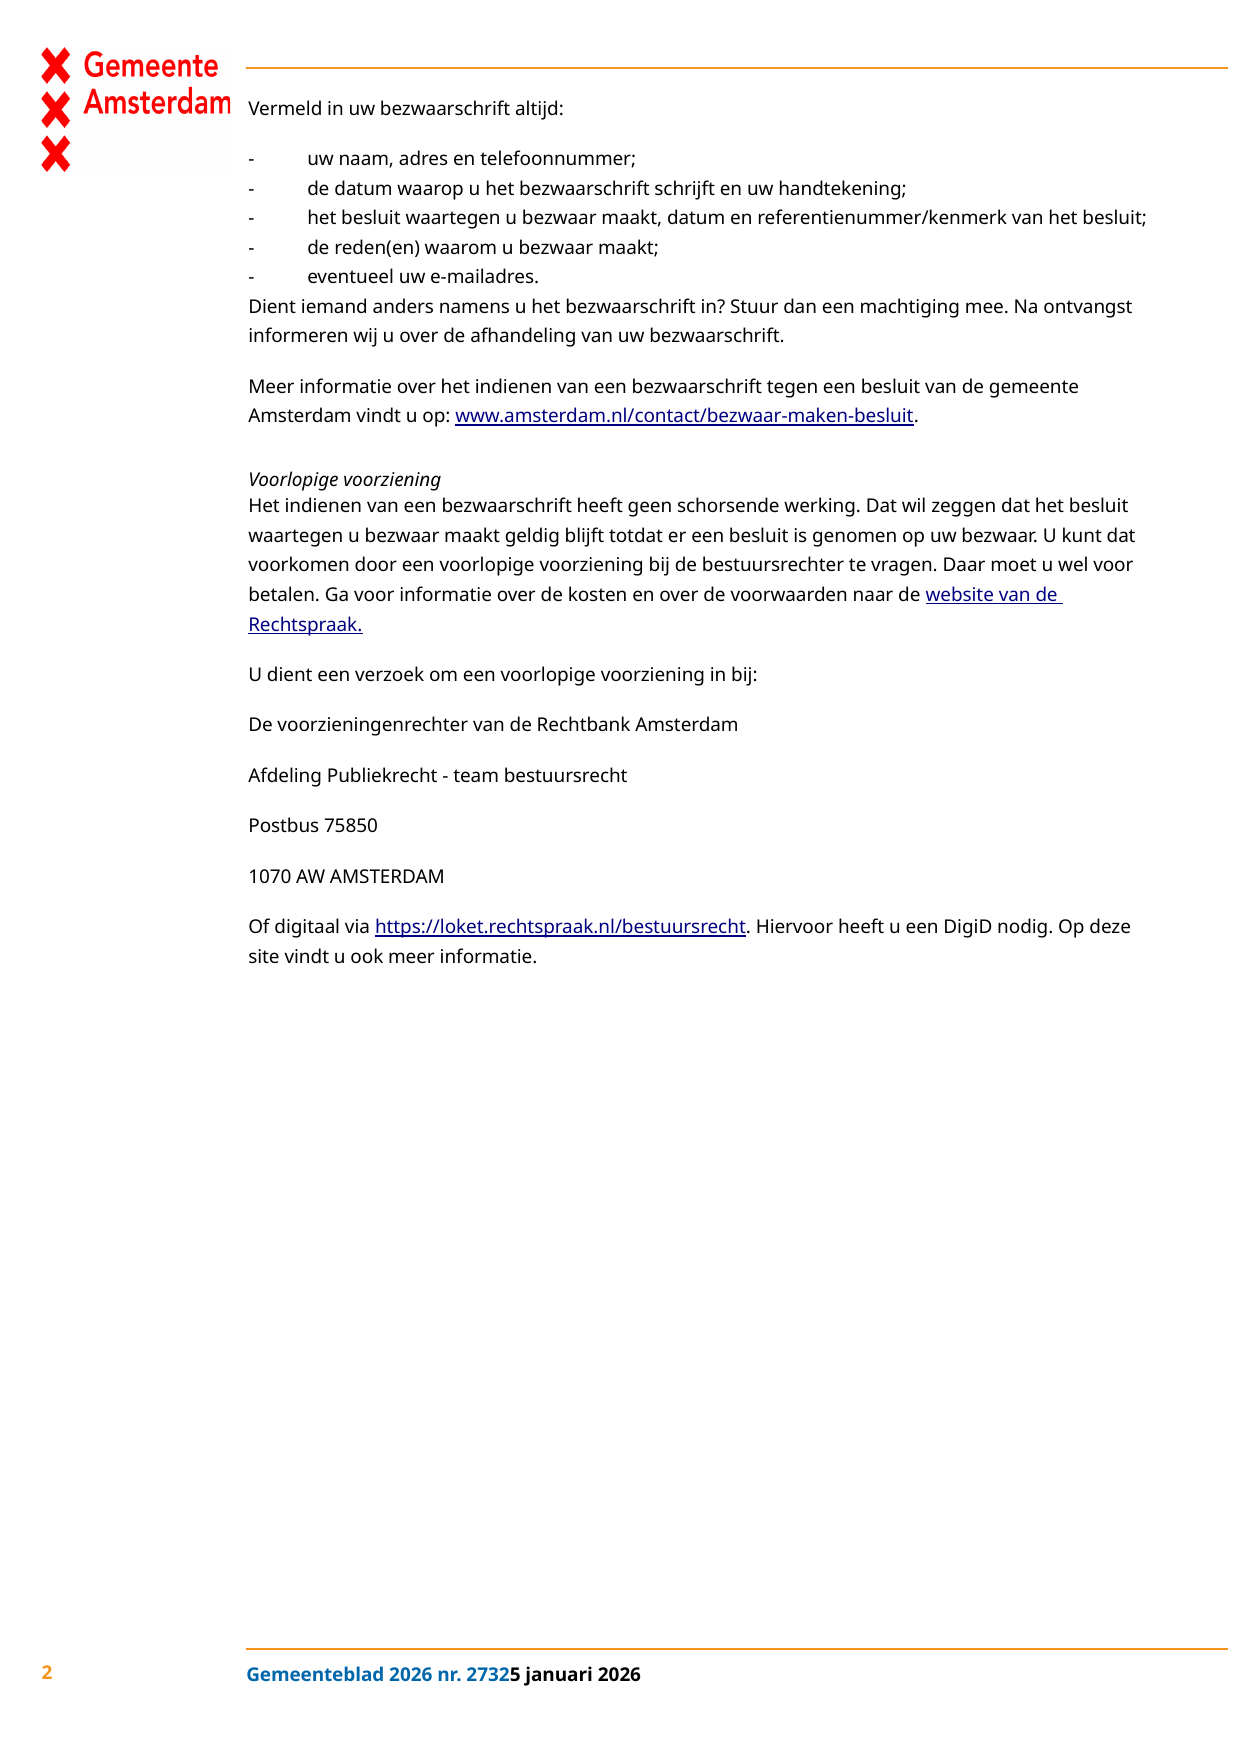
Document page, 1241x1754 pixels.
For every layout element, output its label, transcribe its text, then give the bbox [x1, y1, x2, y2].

text Of digitaal via https://loket.rechtspraak.nl/bestuursrecht. Hiervoor heeft u een DigiD nodig. Op deze site vindt u ook meer informatie. [248, 913, 1152, 968]
text Vermeld in uw bezwaarschrift altijd: [248, 95, 1152, 121]
text Afdeling Publiekrecht - team bestuursrecht [248, 762, 1152, 788]
text 1070 AW AMSTERDAM [248, 863, 1152, 888]
list uw naam, adres en telefoonnummer; [248, 145, 1152, 171]
text De voorzieningenrechter van de Rechtbank Amsterdam [248, 712, 1152, 737]
text Meer informatie over het indienen van een bezwaarschrift tegen een besluit van de gemeente Amsterdam vindt u op: www.amsterdam.nl/contact/bezwaar-maken-besluit. [248, 373, 1152, 428]
text Postbus 75850 [248, 812, 1152, 838]
list eventueel uw e-mailadres. [248, 263, 1152, 289]
text Het indienen van een bezwaarschrift heeft geen schorsende werking. Dat wil zeggen dat het besluit waartegen u bezwaar maakt geldig blijft totdat er een besluit is genomen op uw bezwaar. U kunt dat voorkomen door een voorlopige voorziening bij de bestuursrechter te vragen. Daar moet u wel voor betalen. Ga voor informatie over de kosten en over de voorwaarden naar de website van de Rechtspraak. [248, 492, 1152, 636]
text Voorlopige voorziening [248, 467, 1152, 492]
picture [41, 47, 231, 172]
list de reden(en) waarom u bezwaar maakt; [248, 234, 1152, 260]
text Dient iemand anders namens u het bezwaarschrift in? Stuur dan een machtiging mee. Na ontvangst informeren wij u over de afhandeling van uw bezwaarschrift. [248, 293, 1152, 348]
text U dient een verzoek om een voorlopige voorziening in bij: [248, 661, 1152, 687]
list de datum waarop u het bezwaarschrift schrijft en uw handtekening; [248, 175, 1152, 201]
list het besluit waartegen u bezwaar maakt, datum en referentienummer/kenmerk van het besluit; [248, 204, 1152, 230]
